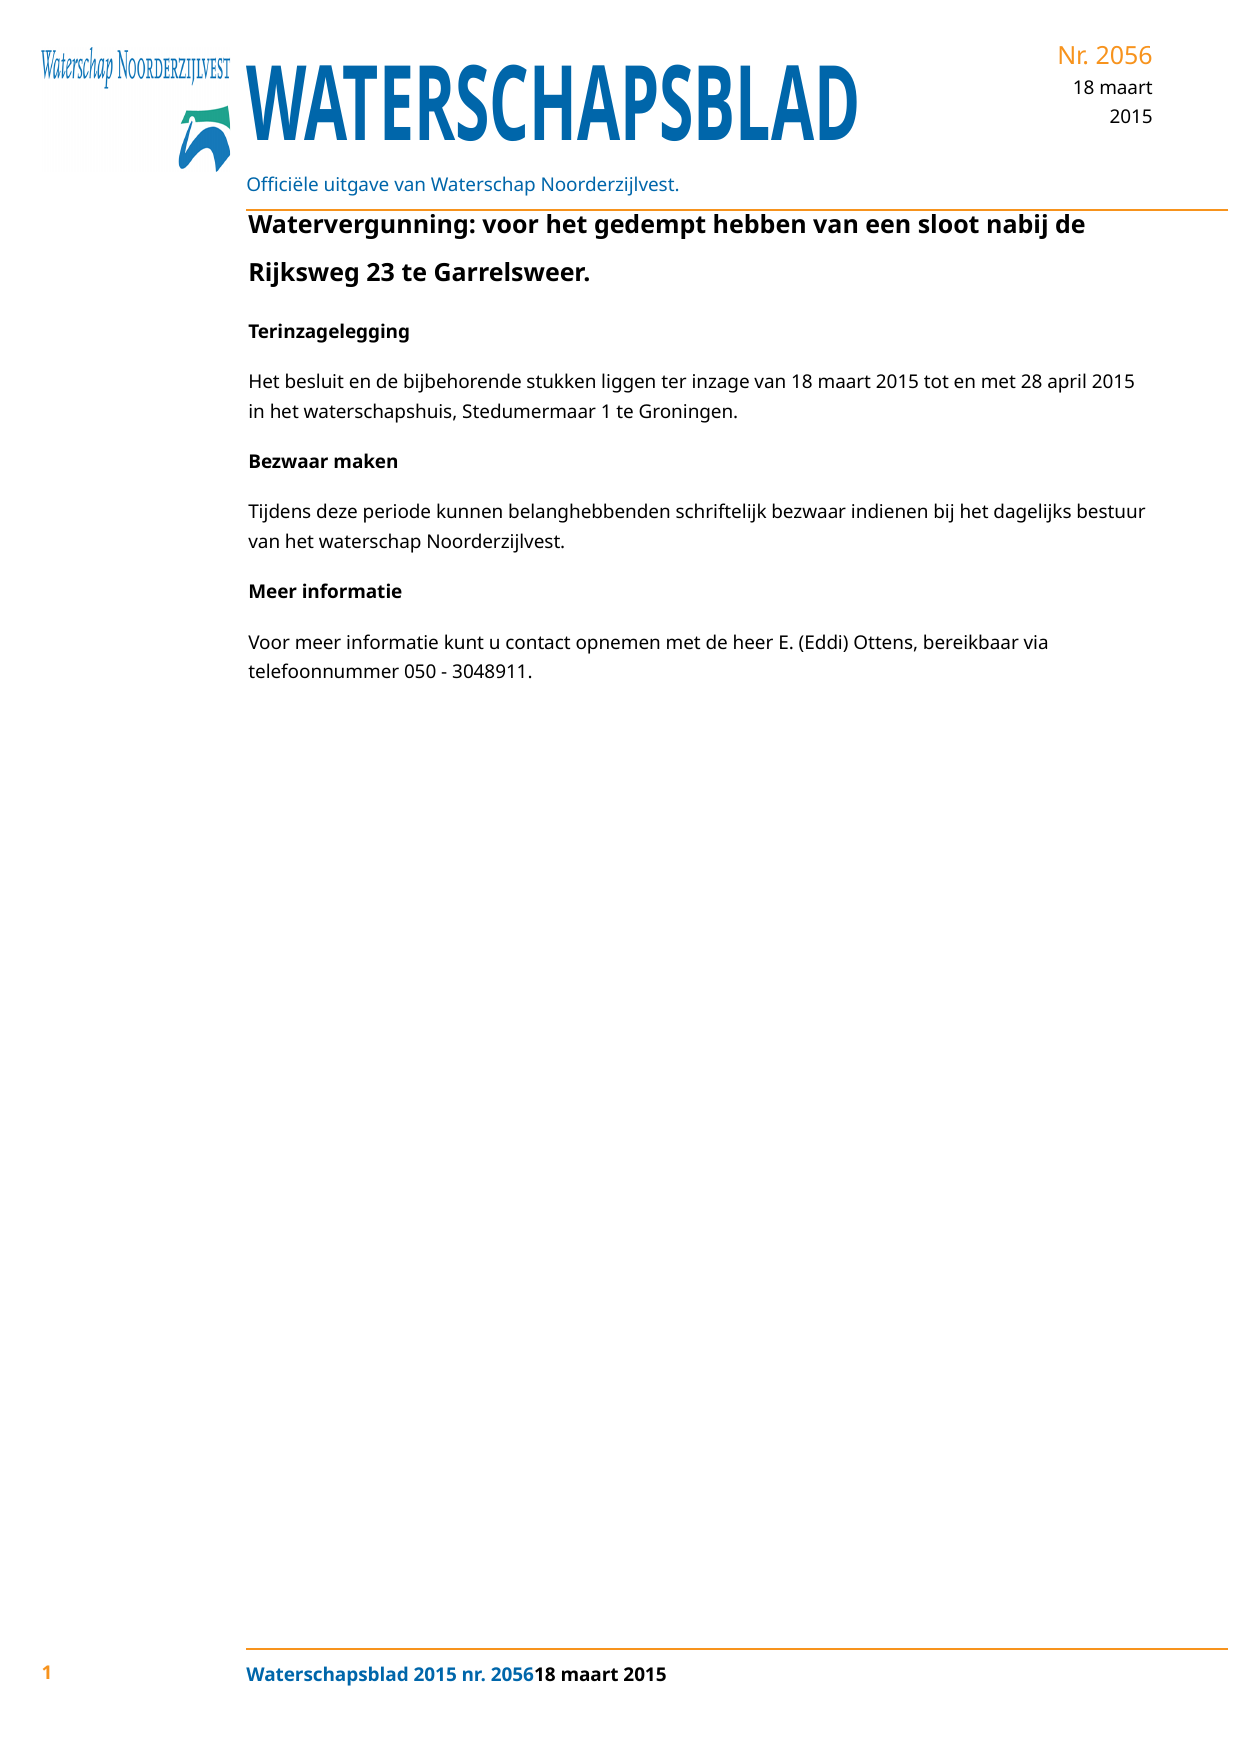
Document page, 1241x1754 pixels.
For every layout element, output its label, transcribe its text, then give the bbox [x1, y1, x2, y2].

text Meer informatie [248, 579, 1152, 604]
text Het besluit en de bijbehorende stukken liggen ter inzage van 18 maart 2015 tot en met 28 april 2015 in het waterschapshuis, Stedumermaar 1 te Groningen. [248, 368, 1152, 424]
text Voor meer informatie kunt u contact opnemen met de heer E. (Eddi) Ottens, bereikbaar via telefoonnummer 050 - 3048911. [248, 629, 1152, 684]
text Tijdens deze periode kunnen belanghebbenden schriftelijk bezwaar indienen bij het dagelijks bestuur van het waterschap Noorderzijlvest. [248, 499, 1152, 554]
text Bezwaar maken [248, 448, 1152, 474]
text Watervergunning: voor het gedempt hebben van een sloot nabij de Rijksweg 23 te Garrelsweer. [248, 211, 1152, 288]
picture [41, 47, 231, 172]
text Terinzagelegging [248, 318, 1152, 344]
